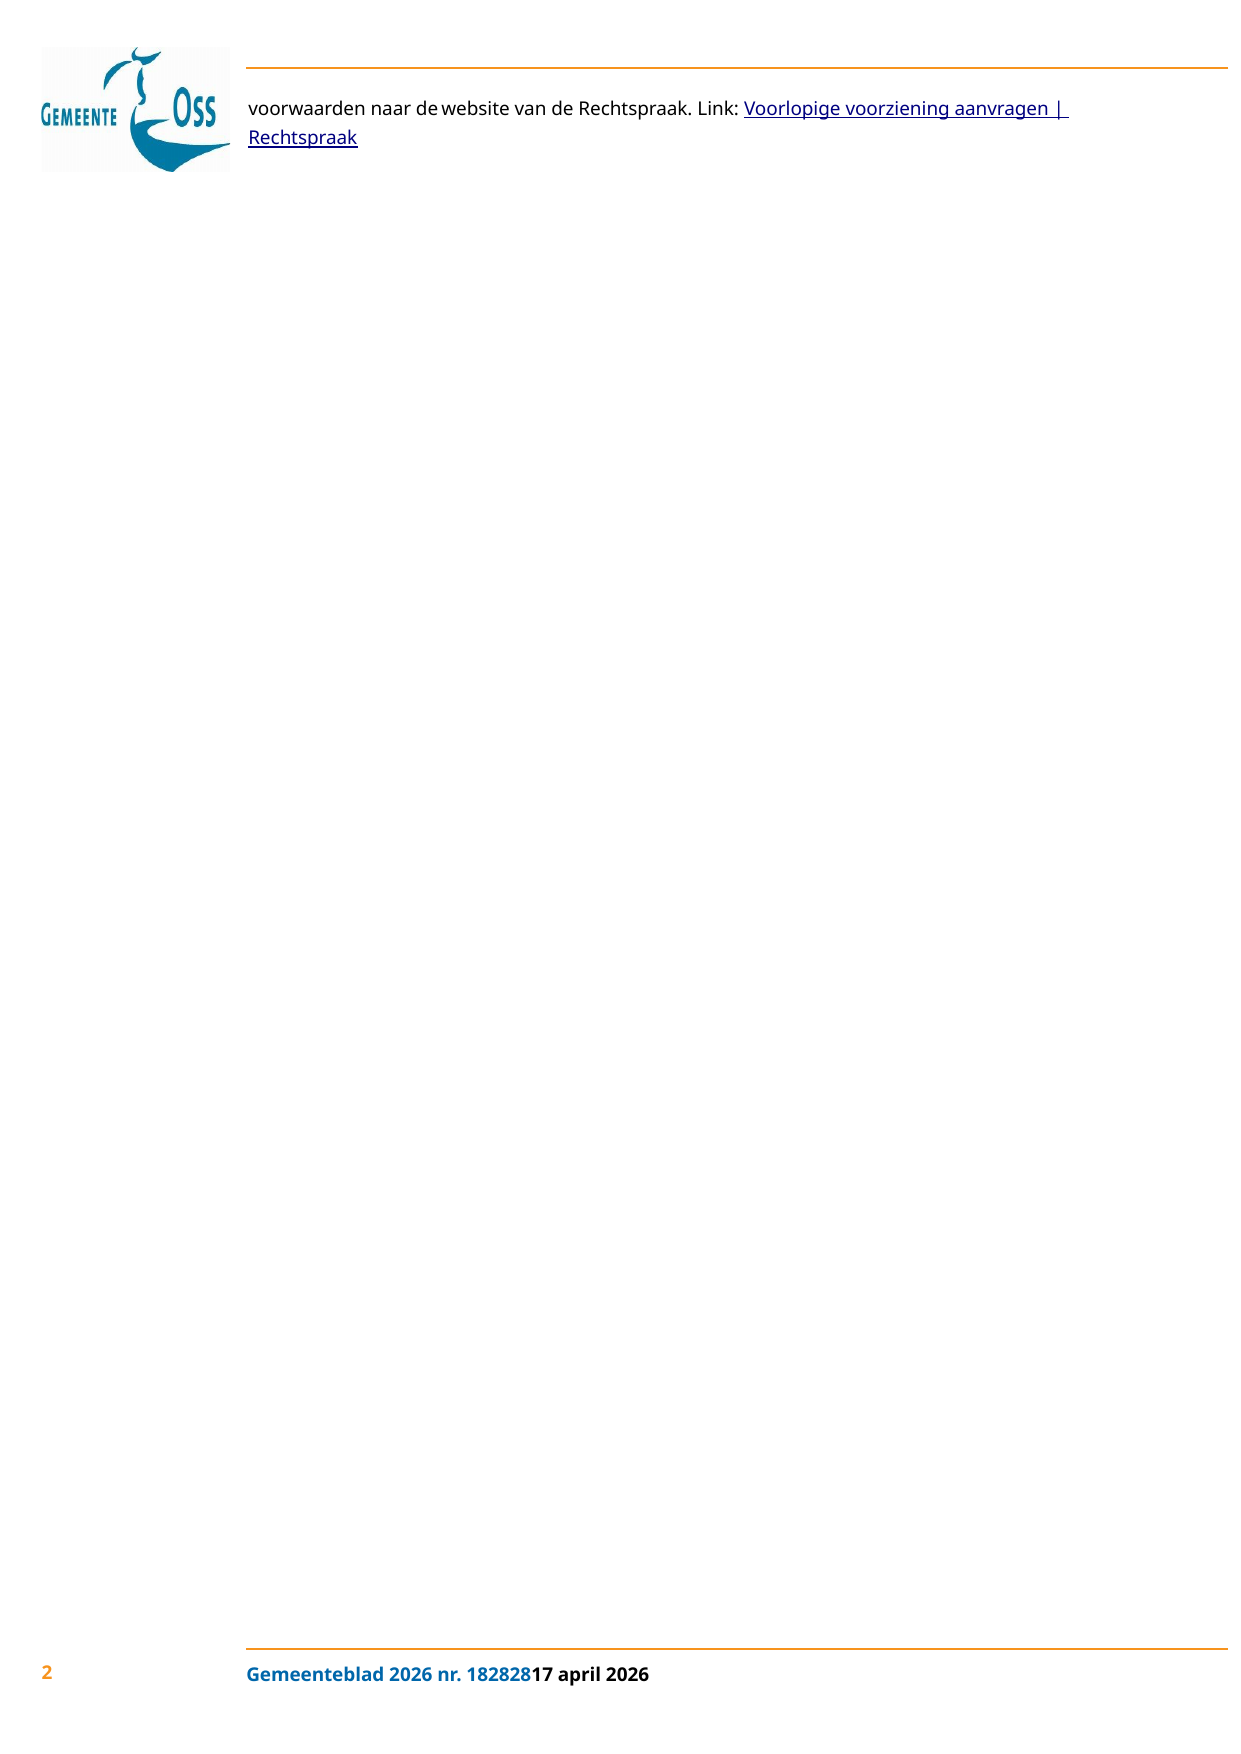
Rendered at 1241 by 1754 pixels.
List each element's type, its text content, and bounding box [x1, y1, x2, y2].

picture [41, 47, 231, 172]
text voorwaarden naar de website van de Rechtspraak. Link: Voorlopige voorziening aanvragen | Rechtspraak [248, 95, 1152, 150]
